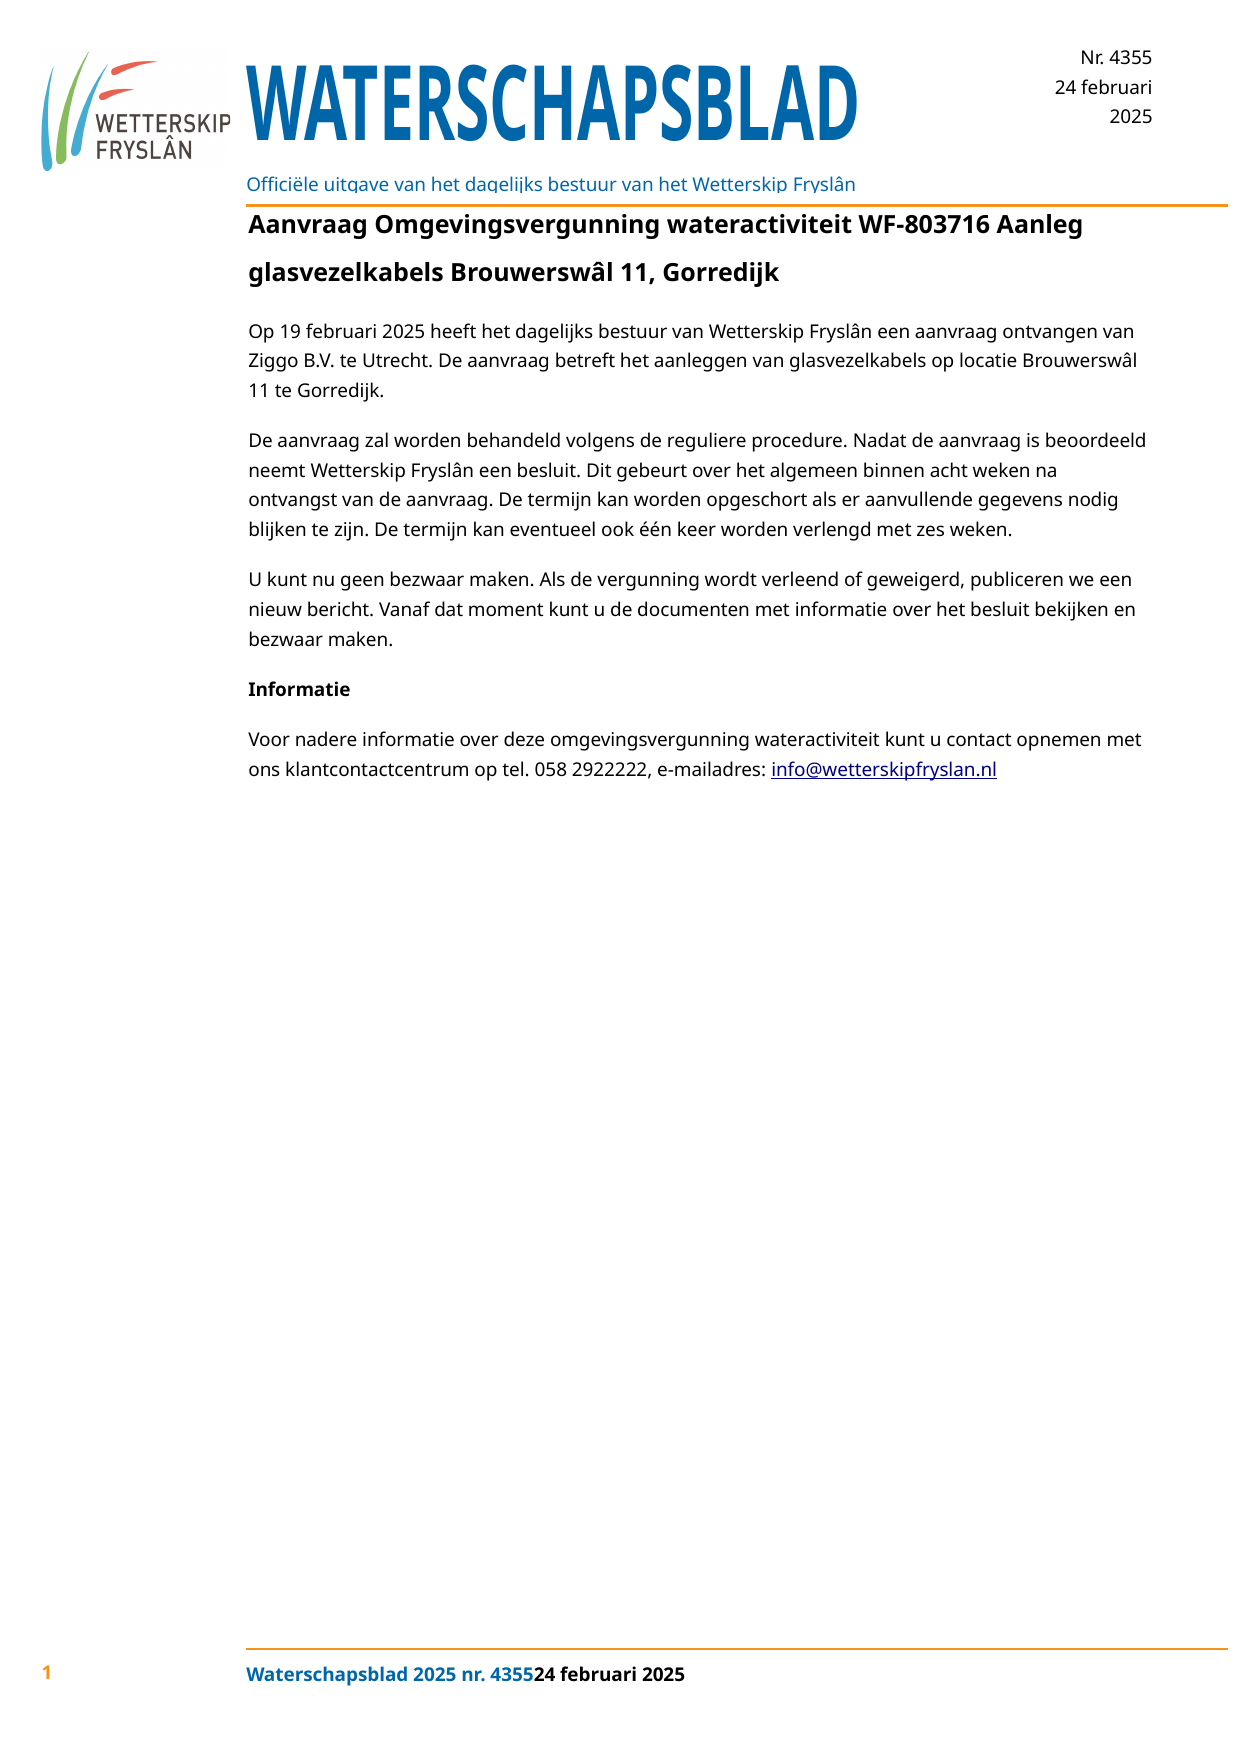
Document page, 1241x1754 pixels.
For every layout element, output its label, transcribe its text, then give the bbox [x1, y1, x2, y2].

text De aanvraag zal worden behandeld volgens de reguliere procedure. Nadat de aanvraag is beoordeeld neemt Wetterskip Fryslân een besluit. Dit gebeurt over het algemeen binnen acht weken na ontvangst van de aanvraag. De termijn kan worden opgeschort als er aanvullende gegevens nodig blijken te zijn. De termijn kan eventueel ook één keer worden verlengd met zes weken. [248, 427, 1152, 542]
text Voor nadere informatie over deze omgevingsvergunning wateractiviteit kunt u contact opnemen met ons klantcontactcentrum op tel. 058 2922222, e-mailadres: info@wetterskipfryslan.nl [248, 727, 1152, 782]
text U kunt nu geen bezwaar maken. Als de vergunning wordt verleend of geweigerd, publiceren we een nieuw bericht. Vanaf dat moment kunt u de documenten met informatie over het besluit bekijken en bezwaar maken. [248, 567, 1152, 652]
text Aanvraag Omgevingsvergunning wateractiviteit WF-803716 Aanleg glasvezelkabels Brouwerswâl 11, Gorredijk [248, 207, 1152, 288]
text Op 19 februari 2025 heeft het dagelijks bestuur van Wetterskip Fryslân een aanvraag ontvangen van Ziggo B.V. te Utrecht. De aanvraag betreft het aanleggen van glasvezelkabels op locatie Brouwerswâl 11 te Gorredijk. [248, 318, 1152, 403]
text Informatie [248, 676, 1152, 702]
picture [41, 47, 231, 172]
